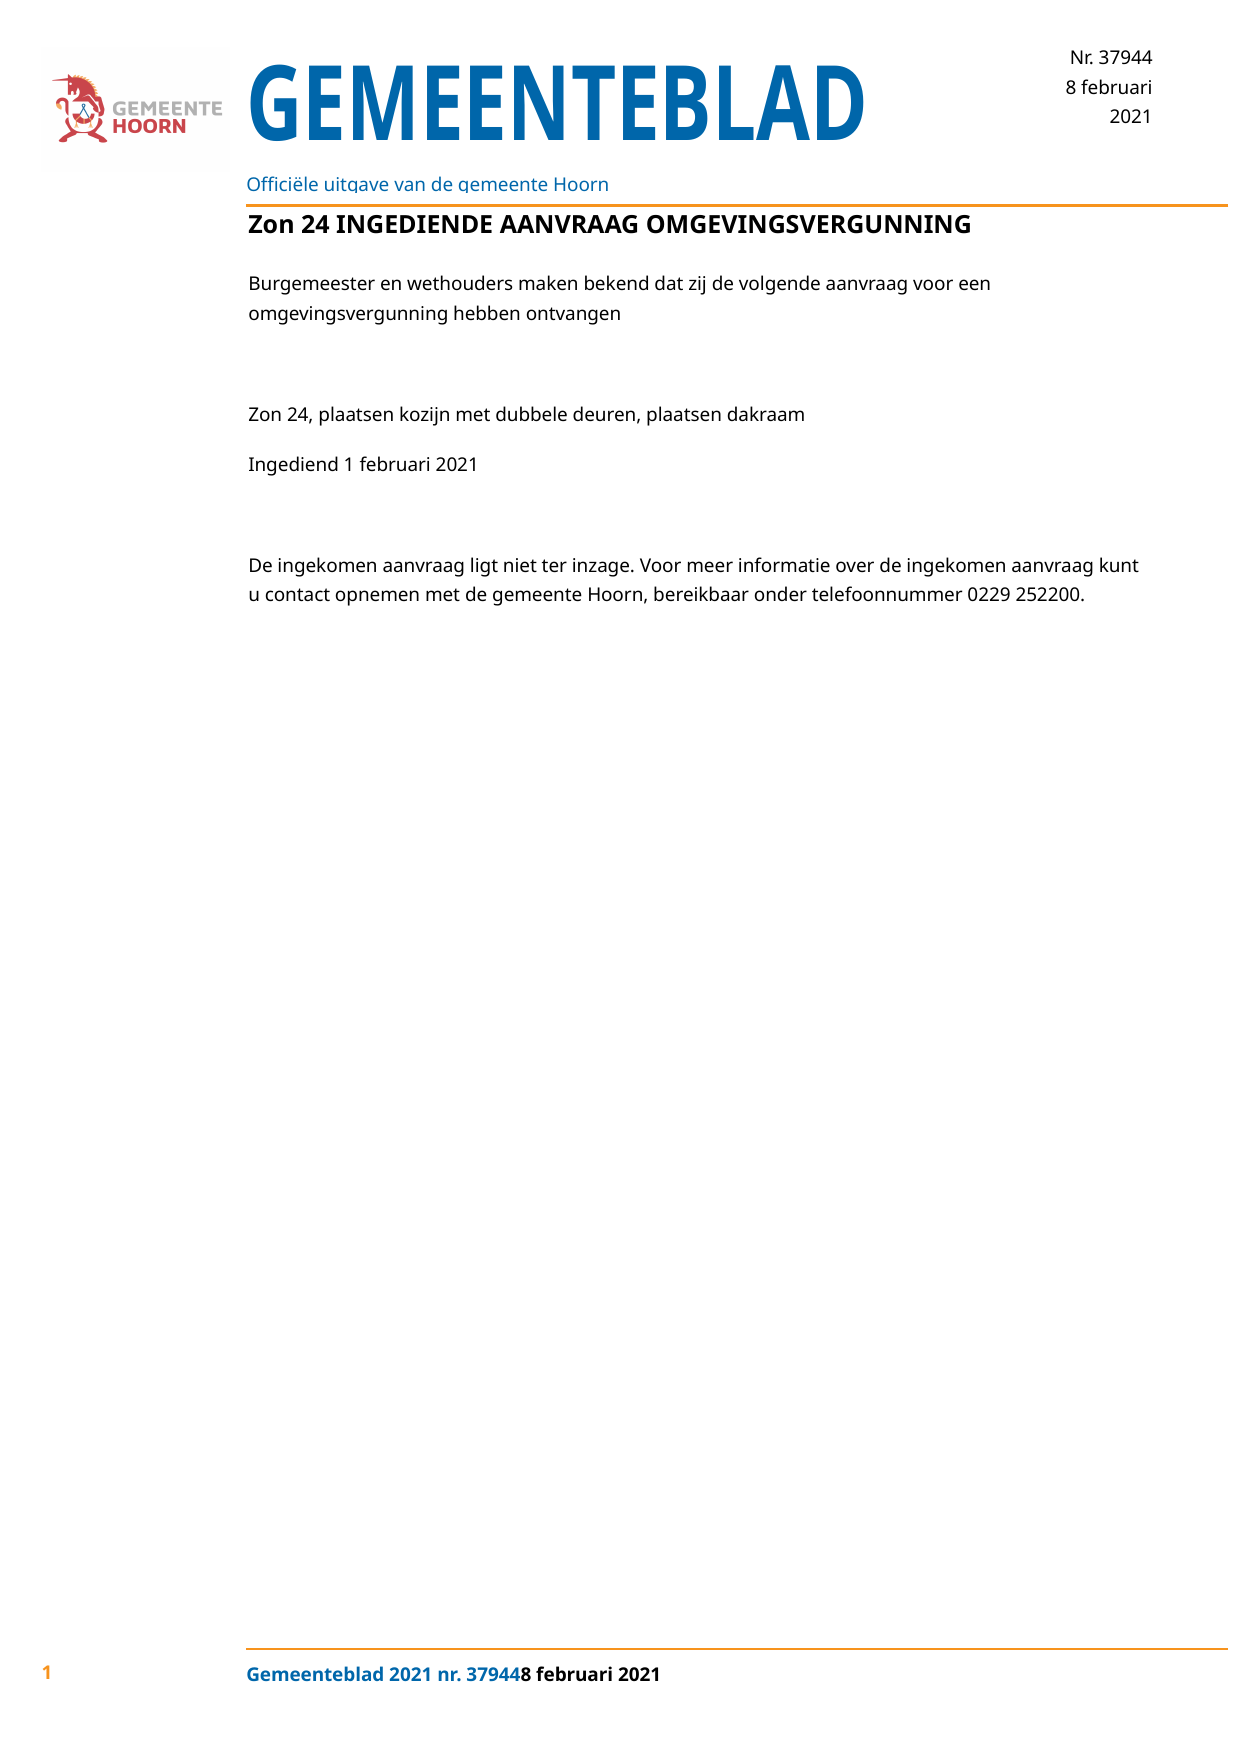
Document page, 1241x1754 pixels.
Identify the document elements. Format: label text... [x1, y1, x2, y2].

text Zon 24 INGEDIENDE AANVRAAG OMGEVINGSVERGUNNING [248, 207, 1152, 241]
picture [41, 47, 231, 172]
text Ingediend 1 februari 2021 [248, 451, 1152, 477]
text Burgemeester en wethouders maken bekend dat zij de volgende aanvraag voor een omgevingsvergunning hebben ontvangen [248, 270, 1152, 326]
text De ingekomen aanvraag ligt niet ter inzage. Voor meer informatie over de ingekomen aanvraag kunt u contact opnemen met de gemeente Hoorn, bereikbaar onder telefoonnummer 0229 252200. [248, 552, 1152, 607]
text Zon 24, plaatsen kozijn met dubbele deuren, plaatsen dakraam [248, 401, 1152, 426]
